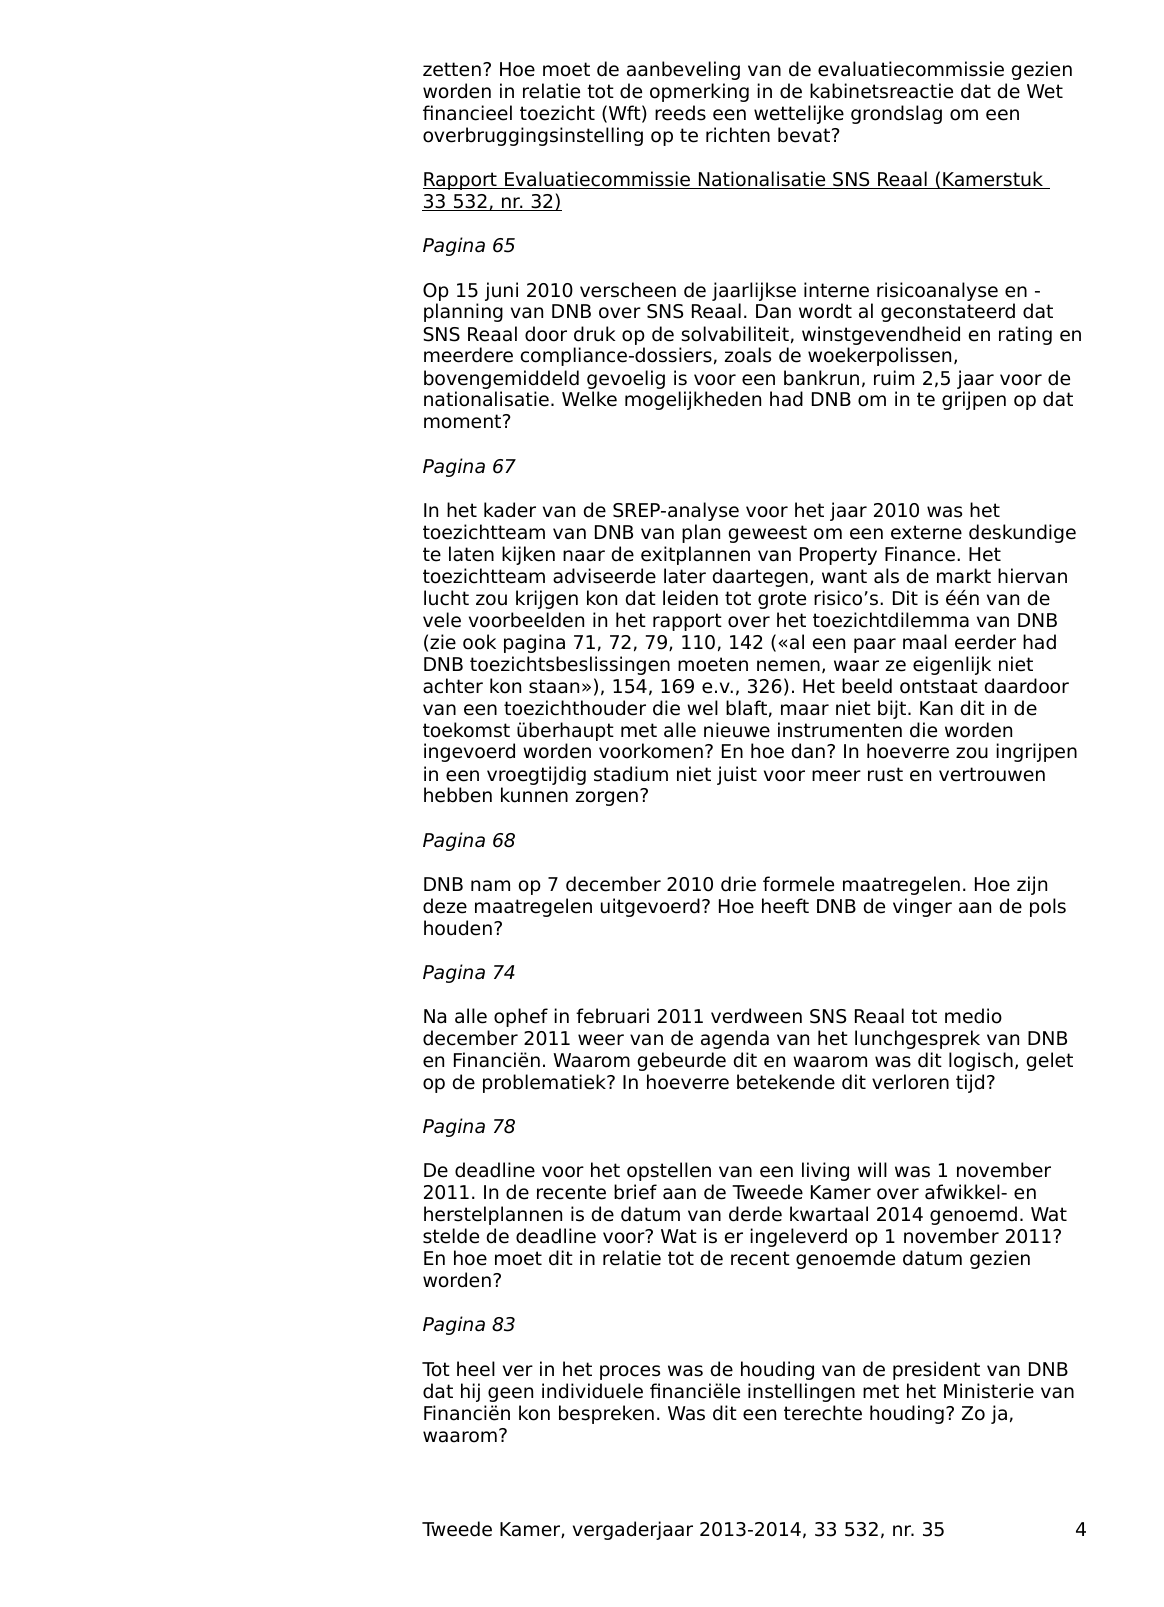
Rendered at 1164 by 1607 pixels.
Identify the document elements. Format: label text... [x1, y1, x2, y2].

text De deadline voor het opstellen van een living will was 1 november 2011. In de recente brief aan de Tweede Kamer over afwikkel- en herstelplannen is de datum van derde kwartaal 2014 genoemd. Wat stelde de deadline voor? Wat is er ingeleverd op 1 november 2011? En hoe moet dit in relatie tot de recent genoemde datum gezien worden? [422, 1160, 1087, 1292]
text Tot heel ver in het proces was de houding van de president van DNB dat hij geen individuele financiële instellingen met het Ministerie van Financiën kon bespreken. Was dit een terechte houding? Zo ja, waarom? [422, 1358, 1087, 1446]
subtitle Pagina 78 [422, 1116, 1087, 1138]
subtitle Pagina 83 [422, 1314, 1087, 1336]
text Op 15 juni 2010 verscheen de jaarlijkse interne risicoanalyse en -planning van DNB over SNS Reaal. Dan wordt al geconstateerd dat SNS Reaal door druk op de solvabiliteit, winstgevendheid en rating en meerdere compliance-dossiers, zoals de woekerpolissen, bovengemiddeld gevoelig is voor een bankrun, ruim 2,5 jaar voor de nationalisatie. Welke mogelijkheden had DNB om in te grijpen op dat moment? [422, 279, 1087, 433]
subtitle Pagina 68 [422, 829, 1087, 852]
subtitle Rapport Evaluatiecommissie Nationalisatie SNS Reaal (Kamerstuk 33 532, nr. 32) [422, 169, 1087, 213]
text In het kader van de SREP-analyse voor het jaar 2010 was het toezichtteam van DNB van plan geweest om een externe deskundige te laten kijken naar de exitplannen van Property Finance. Het toezichtteam adviseerde later daartegen, want als de markt hiervan lucht zou krijgen kon dat leiden tot grote risico’s. Dit is één van de vele voorbeelden in het rapport over het toezichtdilemma van DNB (zie ook pagina 71, 72, 79, 110, 142 («al een paar maal eerder had DNB toezichtsbeslissingen moeten nemen, waar ze eigenlijk niet achter kon staan»), 154, 169 e.v., 326). Het beeld ontstaat daardoor van een toezichthouder die wel blaft, maar niet bijt. Kan dit in de toekomst überhaupt met alle nieuwe instrumenten die worden ingevoerd worden voorkomen? En hoe dan? In hoeverre zou ingrijpen in een vroegtijdig stadium niet juist voor meer rust en vertrouwen hebben kunnen zorgen? [422, 500, 1087, 807]
subtitle Pagina 65 [422, 235, 1087, 257]
subtitle Pagina 74 [422, 962, 1087, 984]
text DNB nam op 7 december 2010 drie formele maatregelen. Hoe zijn deze maatregelen uitgevoerd? Hoe heeft DNB de vinger aan de pols houden? [422, 874, 1087, 940]
text Na alle ophef in februari 2011 verdween SNS Reaal tot medio december 2011 weer van de agenda van het lunchgesprek van DNB en Financiën. Waarom gebeurde dit en waarom was dit logisch, gelet op de problematiek? In hoeverre betekende dit verloren tijd? [422, 1006, 1087, 1094]
text zetten? Hoe moet de aanbeveling van de evaluatiecommissie gezien worden in relatie tot de opmerking in de kabinetsreactie dat de Wet financieel toezicht (Wft) reeds een wettelijke grondslag om een overbruggingsinstelling op te richten bevat? [422, 59, 1087, 147]
subtitle Pagina 67 [422, 456, 1087, 477]
